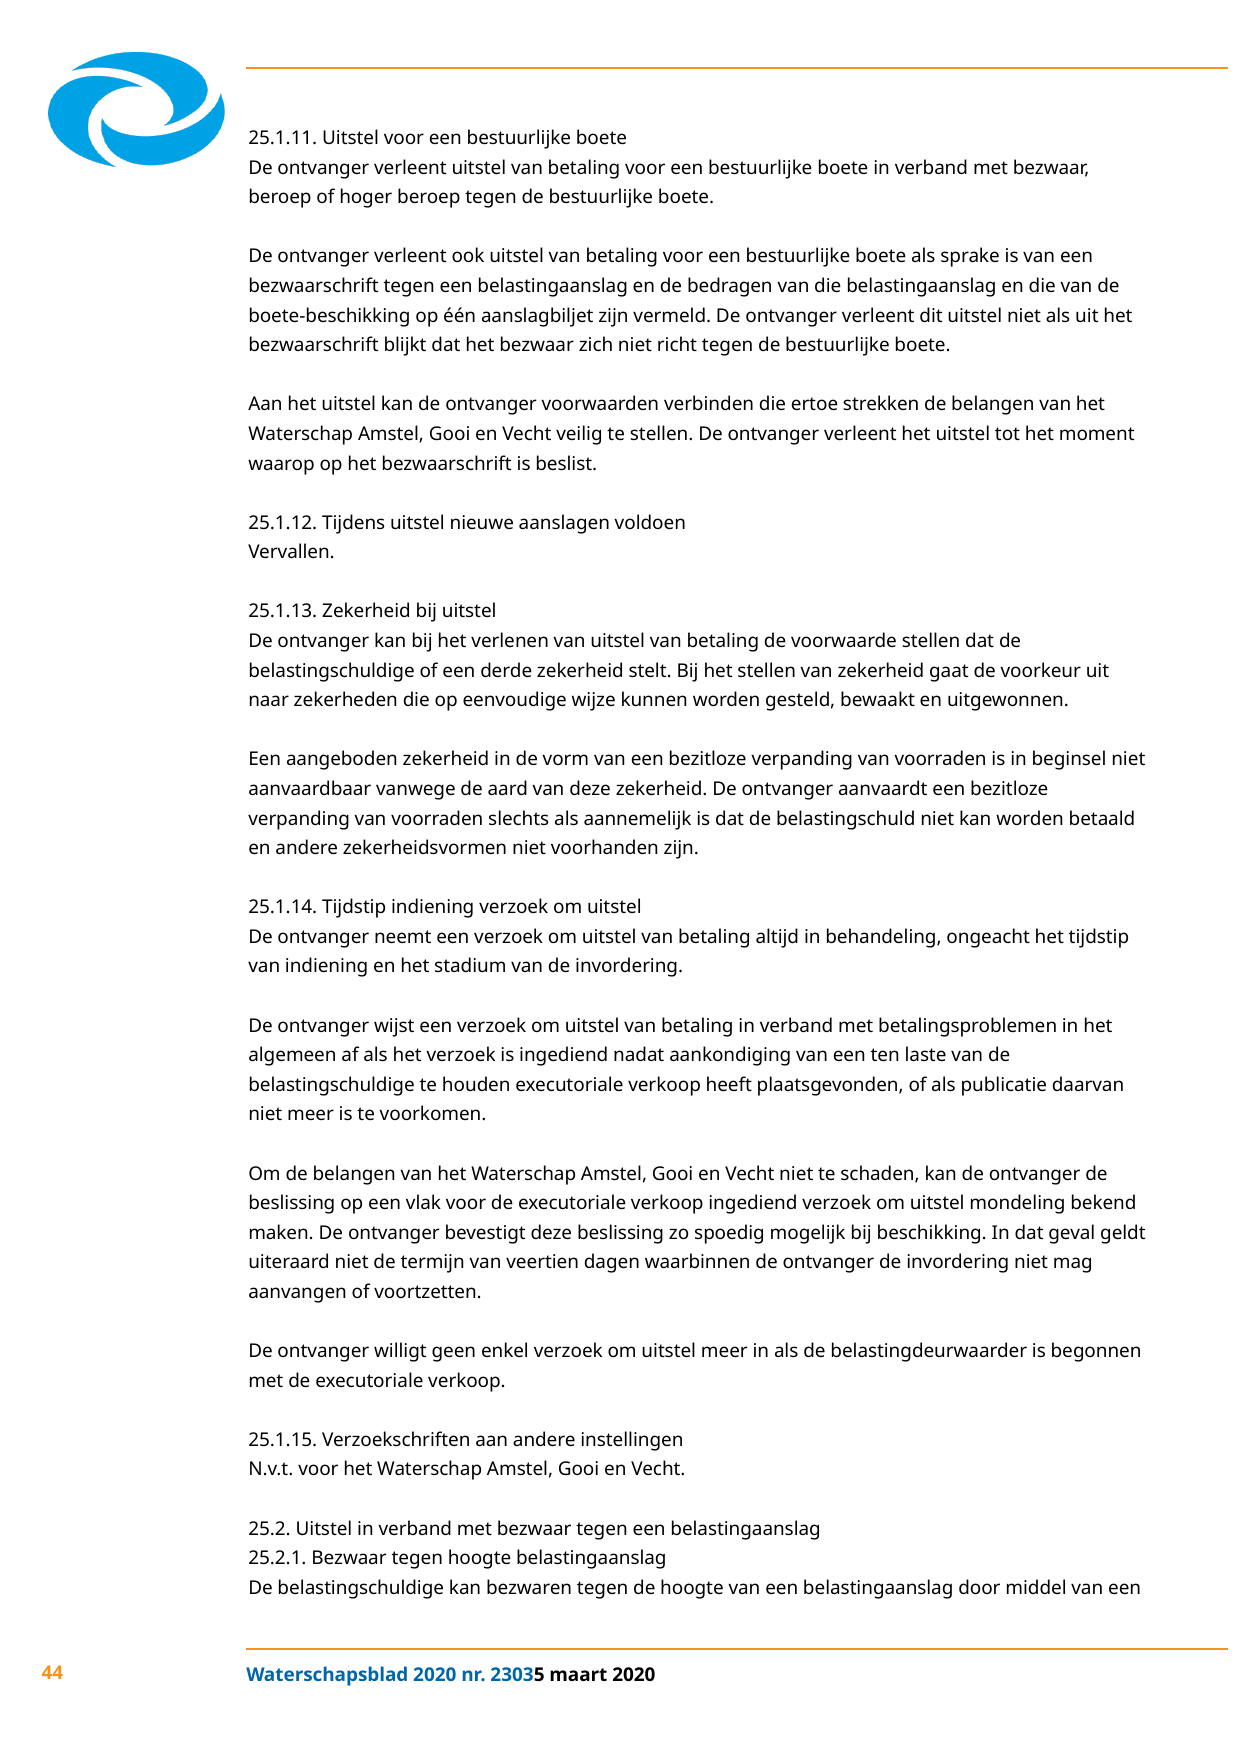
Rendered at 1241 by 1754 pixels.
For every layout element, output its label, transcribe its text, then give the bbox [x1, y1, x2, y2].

text 25.1.12. Tijdens uitstel nieuwe aanslagen voldoen [248, 509, 1152, 535]
text 25.1.11. Uitstel voor een bestuurlijke boete [248, 124, 1152, 150]
text De belastingschuldige kan bezwaren tegen de hoogte van een belastingaanslag door middel van een [248, 1574, 1152, 1600]
text Om de belangen van het Waterschap Amstel, Gooi en Vecht niet te schaden, kan de ontvanger de beslissing op een vlak voor de executoriale verkoop ingediend verzoek om uitstel mondeling bekend maken. De ontvanger bevestigt deze beslissing zo spoedig mogelijk bij beschikking. In dat geval geldt uiteraard niet de termijn van veertien dagen waarbinnen de ontvanger de invordering niet mag aanvangen of voortzetten. [248, 1160, 1152, 1304]
text De ontvanger neemt een verzoek om uitstel van betaling altijd in behandeling, ongeacht het tijdstip van indiening en het stadium van de invordering. [248, 923, 1152, 978]
picture [41, 47, 231, 172]
text Aan het uitstel kan de ontvanger voorwaarden verbinden die ertoe strekken de belangen van het Waterschap Amstel, Gooi en Vecht veilig te stellen. De ontvanger verleent het uitstel tot het moment waarop op het bezwaarschrift is beslist. [248, 391, 1152, 476]
text N.v.t. voor het Waterschap Amstel, Gooi en Vecht. [248, 1456, 1152, 1481]
text 25.1.14. Tijdstip indiening verzoek om uitstel [248, 893, 1152, 919]
text Vervallen. [248, 538, 1152, 564]
text 25.1.15. Verzoekschriften aan andere instellingen [248, 1426, 1152, 1452]
text 25.1.13. Zekerheid bij uitstel [248, 598, 1152, 623]
text De ontvanger kan bij het verlenen van uitstel van betaling de voorwaarde stellen dat de belastingschuldige of een derde zekerheid stelt. Bij het stellen van zekerheid gaat de voorkeur uit naar zekerheden die op eenvoudige wijze kunnen worden gesteld, bewaakt en uitgewonnen. [248, 627, 1152, 712]
text 25.2.1. Bezwaar tegen hoogte belastingaanslag [248, 1544, 1152, 1570]
text De ontvanger willigt geen enkel verzoek om uitstel meer in als de belastingdeurwaarder is begonnen met de executoriale verkoop. [248, 1337, 1152, 1393]
text De ontvanger verleent uitstel van betaling voor een bestuurlijke boete in verband met bezwaar, beroep of hoger beroep tegen de bestuurlijke boete. [248, 154, 1152, 209]
text 25.2. Uitstel in verband met bezwaar tegen een belastingaanslag [248, 1515, 1152, 1541]
text De ontvanger wijst een verzoek om uitstel van betaling in verband met betalingsproblemen in het algemeen af als het verzoek is ingediend nadat aankondiging van een ten laste van de belastingschuldige te houden executoriale verkoop heeft plaatsgevonden, of als publicatie daarvan niet meer is te voorkomen. [248, 1012, 1152, 1126]
text Een aangeboden zekerheid in de vorm van een bezitloze verpanding van voorraden is in beginsel niet aanvaardbaar vanwege de aard van deze zekerheid. De ontvanger aanvaardt een bezitloze verpanding van voorraden slechts als aannemelijk is dat de belastingschuld niet kan worden betaald en andere zekerheidsvormen niet voorhanden zijn. [248, 746, 1152, 860]
text De ontvanger verleent ook uitstel van betaling voor een bestuurlijke boete als sprake is van een bezwaarschrift tegen een belastingaanslag en de bedragen van die belastingaanslag en die van de boete-beschikking op één aanslagbiljet zijn vermeld. De ontvanger verleent dit uitstel niet als uit het bezwaarschrift blijkt dat het bezwaar zich niet richt tegen de bestuurlijke boete. [248, 243, 1152, 357]
